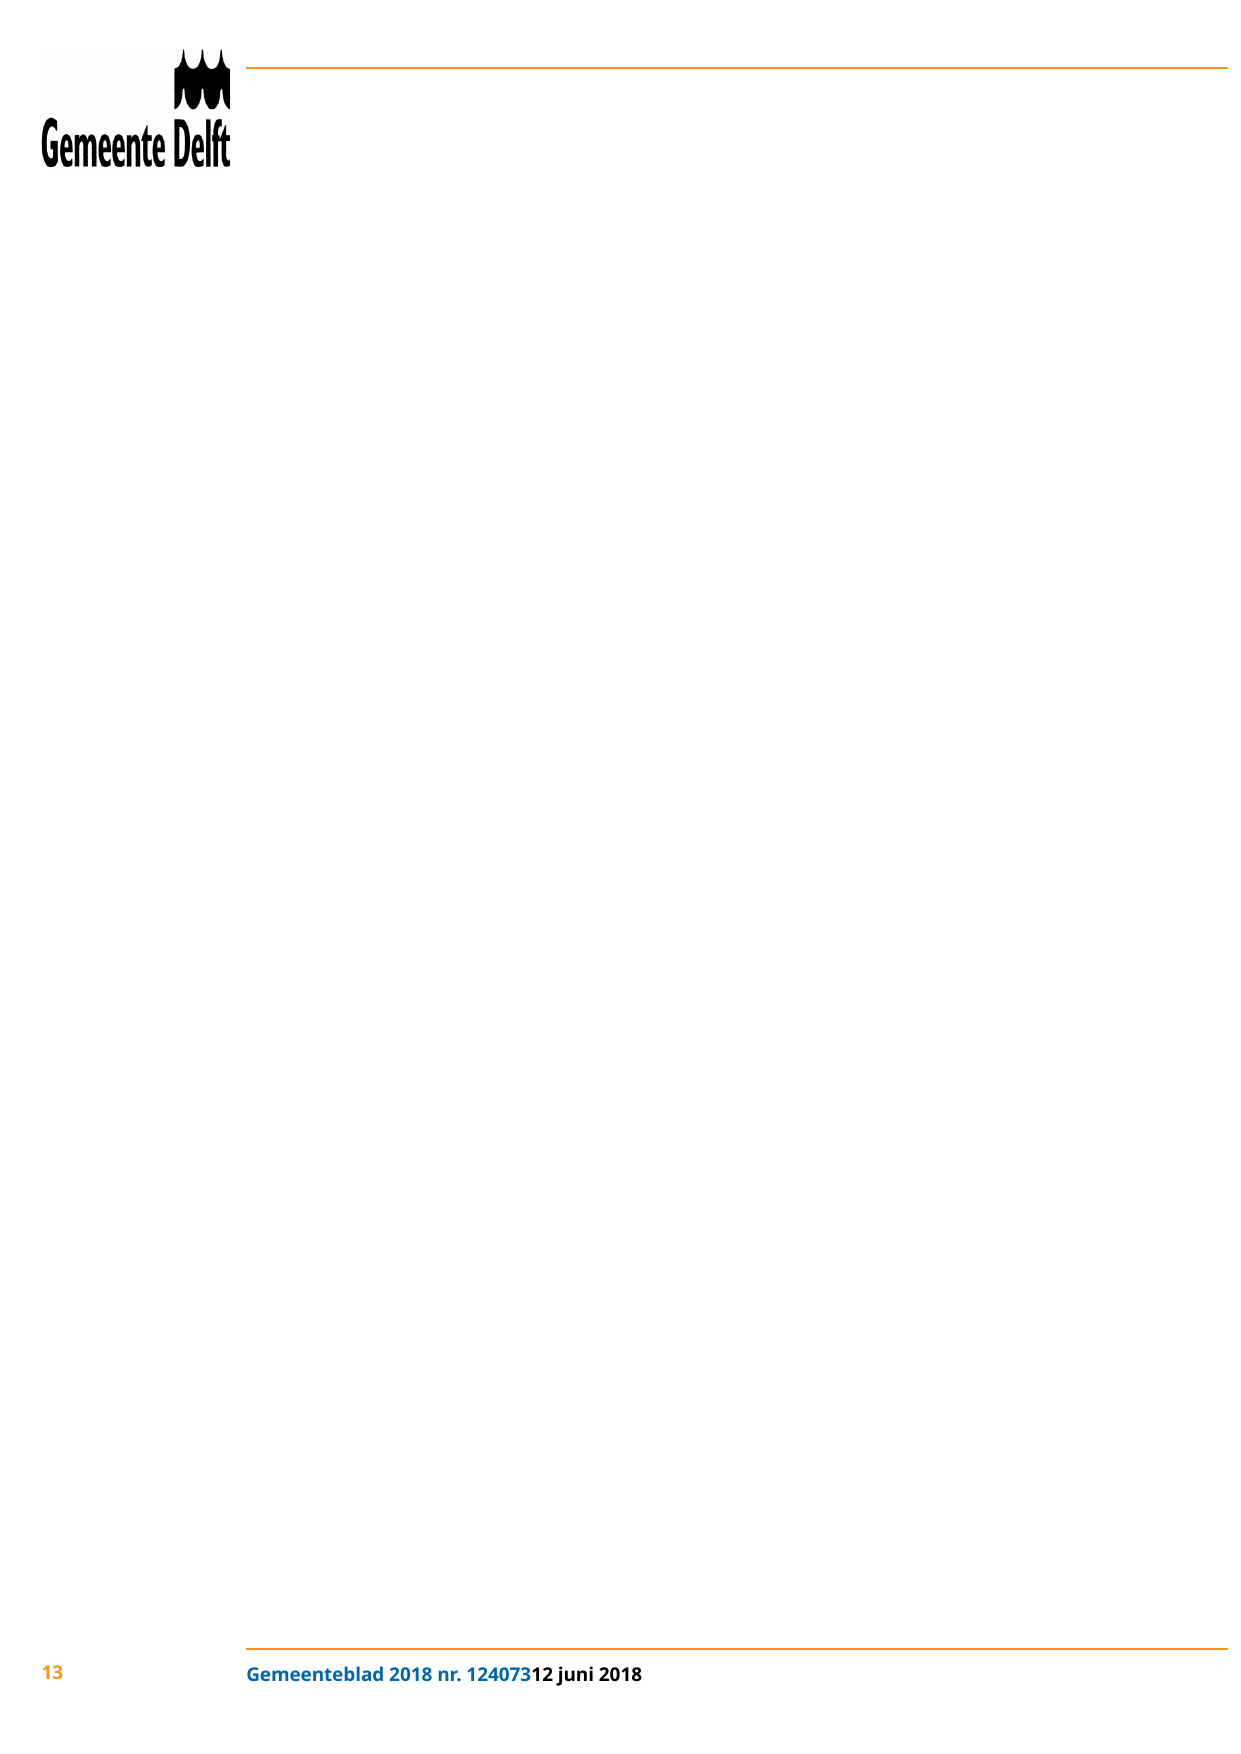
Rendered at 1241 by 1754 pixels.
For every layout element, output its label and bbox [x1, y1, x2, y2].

picture [41, 47, 231, 172]
